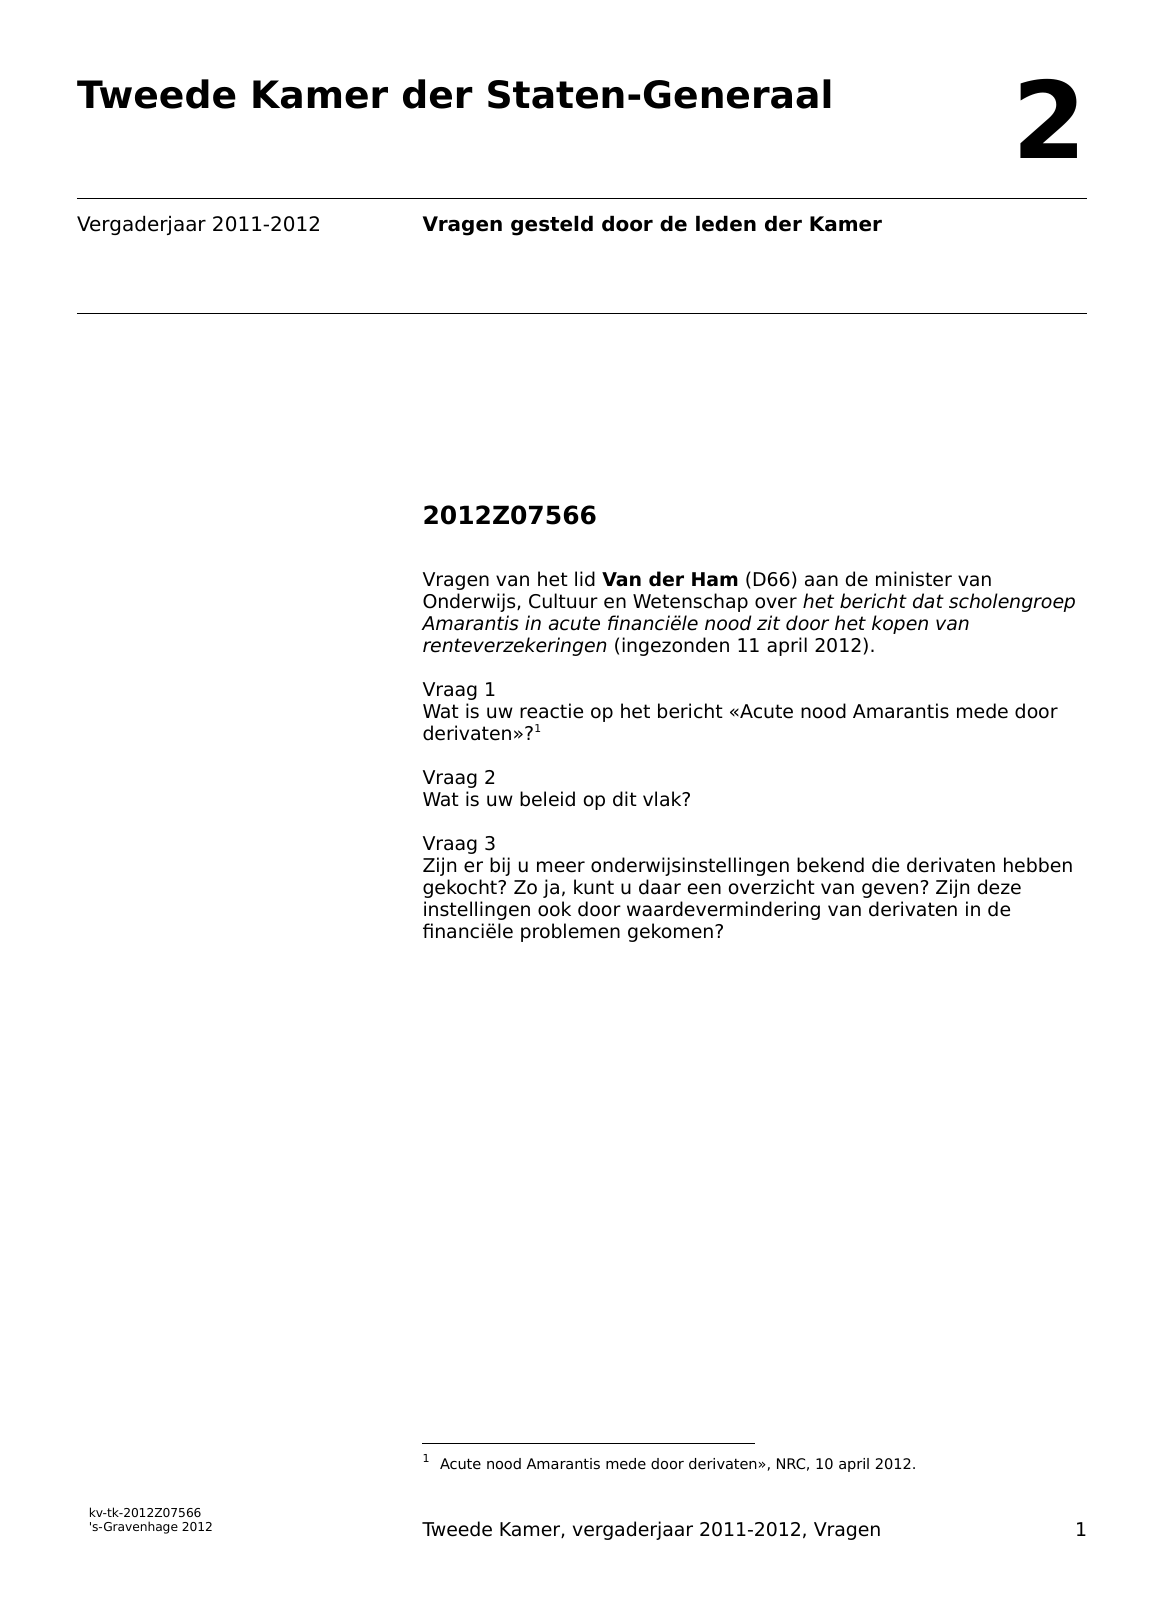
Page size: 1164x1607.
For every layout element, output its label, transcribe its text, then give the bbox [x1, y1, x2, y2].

text Vraag 2 [422, 767, 1087, 789]
text Zijn er bij u meer onderwijsinstellingen bekend die derivaten hebben gekocht? Zo ja, kunt u daar een overzicht van geven? Zijn deze instellingen ook door waardevermindering van derivaten in de financiële problemen gekomen? [422, 855, 1087, 943]
table_header 2 [886, 59, 1087, 198]
text Vragen van het lid Van der Ham (D66) aan de minister van Onderwijs, Cultuur en Wetenschap over het bericht dat scholengroep Amarantis in acute financiële nood zit door het kopen van renteverzekeringen (ingezonden 11 april 2012). [422, 569, 1087, 657]
text 's-Gravenhage 2012 [88, 1520, 323, 1534]
text Vraag 3 [422, 833, 1087, 855]
text Wat is uw reactie op het bericht «Acute nood Amarantis mede door derivaten»? [422, 701, 1087, 745]
text Vraag 1 [422, 679, 1087, 701]
table_header Tweede Kamer der Staten-Generaal [77, 59, 886, 198]
text Acute nood Amarantis mede door derivaten», NRC, 10 april 2012. [422, 1452, 1087, 1474]
text Wat is uw beleid op dit vlak? [422, 789, 1087, 811]
text kv-tk-2012Z07566 [88, 1506, 323, 1520]
table_cell Vragen gesteld door de leden der Kamer [422, 199, 1087, 313]
text 2012Z07566 [422, 501, 1087, 531]
table_cell Vergaderjaar 2011-2012 [77, 199, 422, 313]
